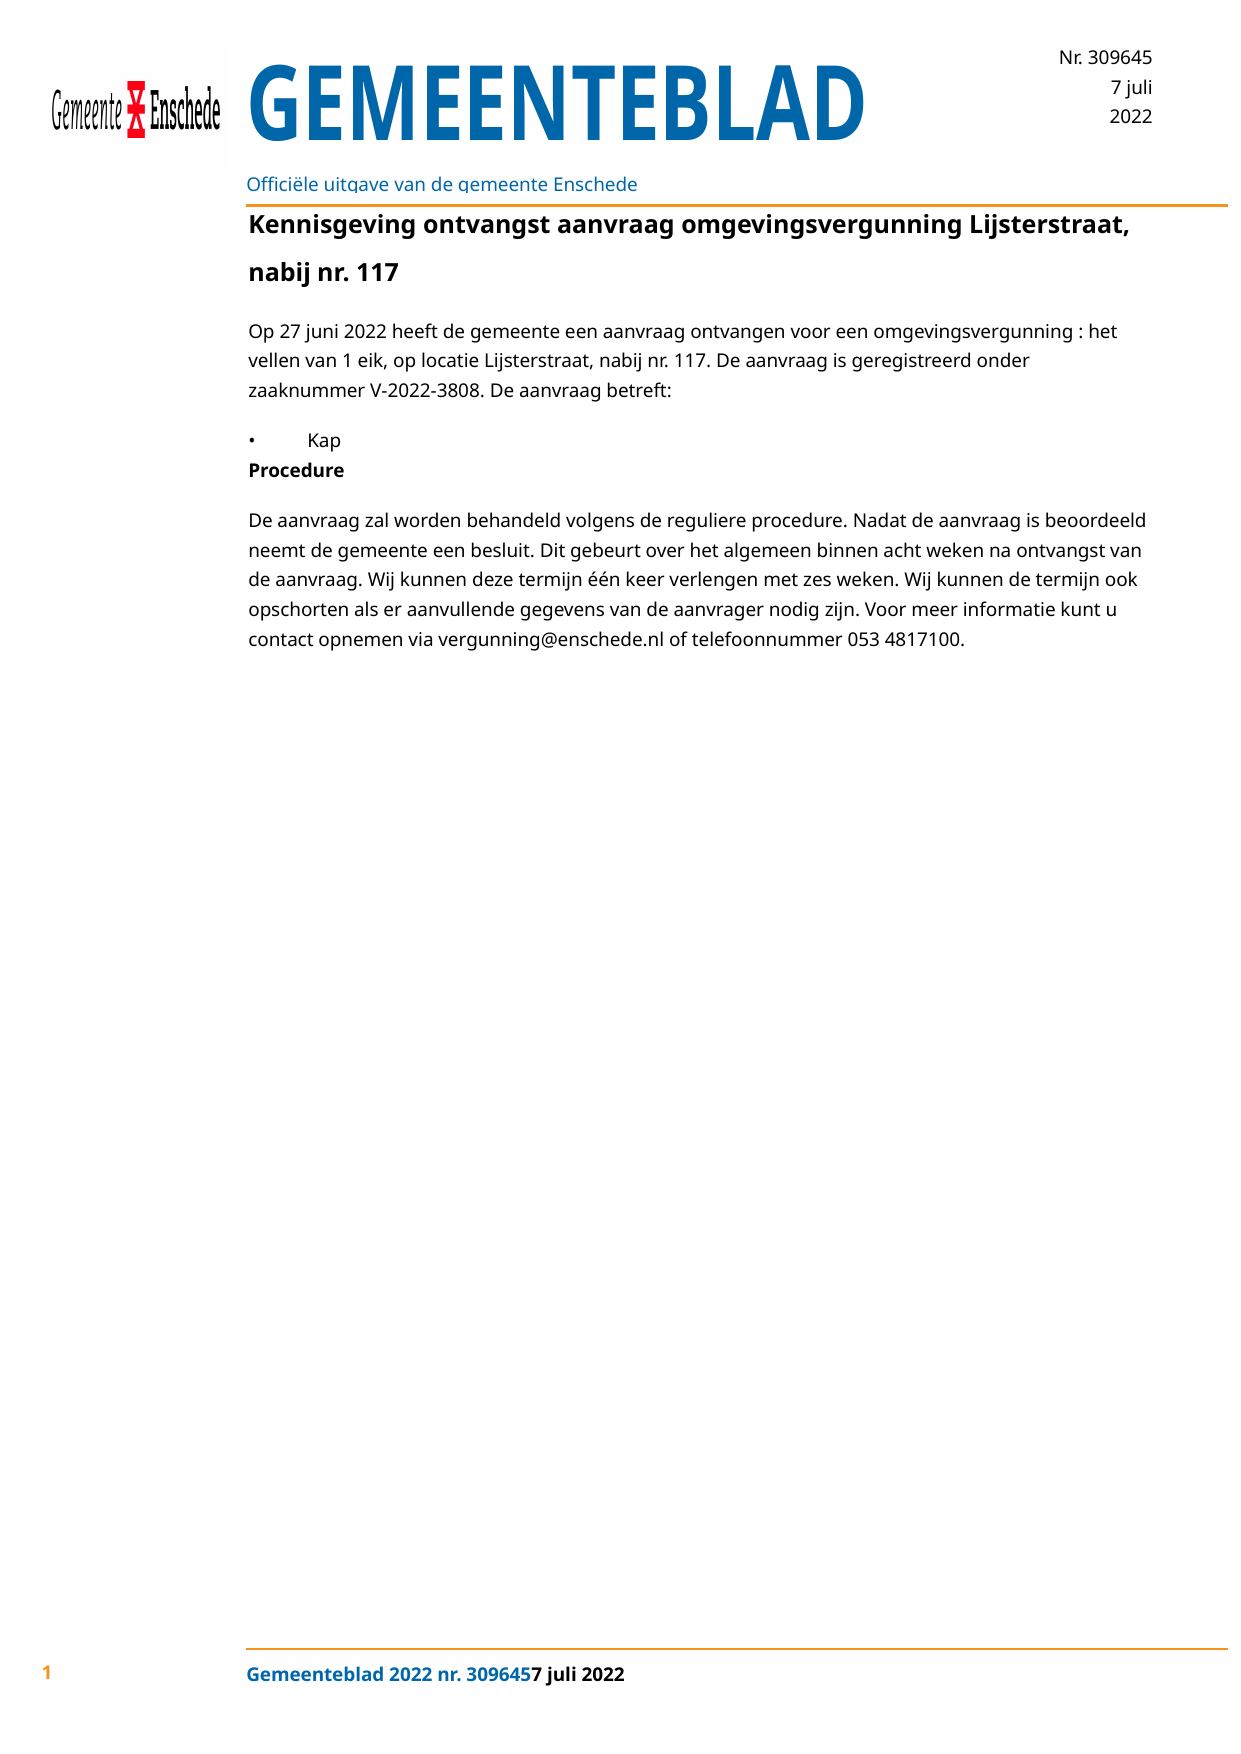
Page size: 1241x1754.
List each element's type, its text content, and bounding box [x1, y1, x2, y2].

text De aanvraag zal worden behandeld volgens de reguliere procedure. Nadat de aanvraag is beoordeeld neemt de gemeente een besluit. Dit gebeurt over het algemeen binnen acht weken na ontvangst van de aanvraag. Wij kunnen deze termijn één keer verlengen met zes weken. Wij kunnen de termijn ook opschorten als er aanvullende gegevens van de aanvrager nodig zijn. Voor meer informatie kunt u contact opnemen via vergunning@enschede.nl of telefoonnummer 053 4817100. [248, 507, 1152, 652]
text Op 27 juni 2022 heeft de gemeente een aanvraag ontvangen voor een omgevingsvergunning : het vellen van 1 eik, op locatie Lijsterstraat, nabij nr. 117. De aanvraag is geregistreerd onder zaaknummer V-2022-3808. De aanvraag betreft: [248, 318, 1152, 403]
text Kennisgeving ontvangst aanvraag omgevingsvergunning Lijsterstraat, nabij nr. 117 [248, 207, 1152, 288]
text Procedure [248, 457, 1152, 483]
picture [41, 47, 231, 172]
list Kap [248, 427, 1152, 453]
